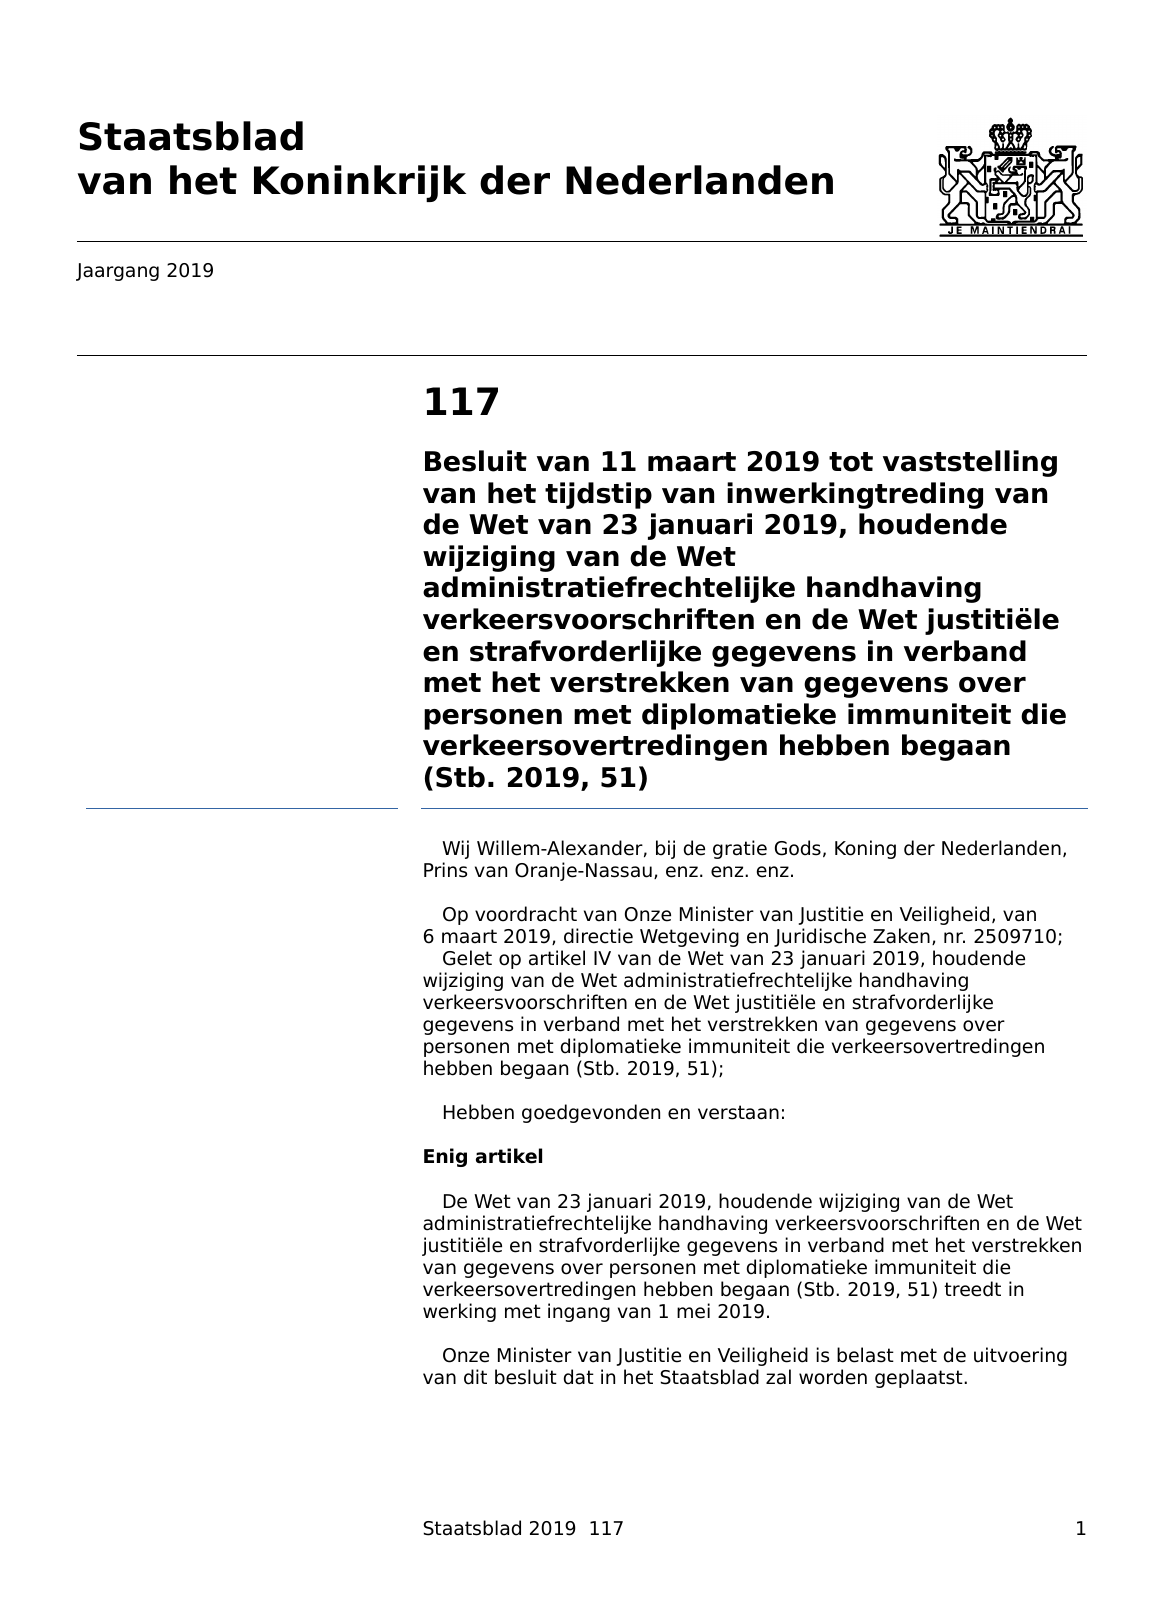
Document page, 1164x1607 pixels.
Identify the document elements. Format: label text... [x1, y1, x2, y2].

table_cell Jaargang 2019 [77, 242, 1087, 355]
text Op voordracht van Onze Minister van Justitie en Veiligheid, van 6 maart 2019, directie Wetgeving en Juridische Zaken, nr. 2509710; [422, 904, 1087, 948]
text De Wet van 23 januari 2019, houdende wijziging van de Wet administratiefrechtelijke handhaving verkeersvoorschriften en de Wet justitiële en strafvorderlijke gegevens in verband met het verstrekken van gegevens over personen met diplomatieke immuniteit die verkeersovertredingen hebben begaan (Stb. 2019, 51) treedt in werking met ingang van 1 mei 2019. [422, 1191, 1087, 1322]
table_header Staatsblad van het Koninkrijk der Nederlanden [77, 100, 886, 241]
text Gelet op artikel IV van de Wet van 23 januari 2019, houdende wijziging van de Wet administratiefrechtelijke handhaving verkeersvoorschriften en de Wet justitiële en strafvorderlijke gegevens in verband met het verstrekken van gegevens over personen met diplomatieke immuniteit die verkeersovertredingen hebben begaan (Stb. 2019, 51); [422, 948, 1087, 1080]
subtitle Enig artikel [422, 1146, 1087, 1168]
text Onze Minister van Justitie en Veiligheid is belast met de uitvoering van dit besluit dat in het Staatsblad zal worden geplaatst. [422, 1345, 1087, 1389]
picture [936, 115, 1087, 240]
subtitle 117 [422, 381, 1087, 424]
text Besluit van 11 maart 2019 tot vaststelling van het tijdstip van inwerkingtreding van de Wet van 23 januari 2019, houdende wijziging van de Wet administratiefrechtelijke handhaving verkeersvoorschriften en de Wet justitiële en strafvorderlijke gegevens in verband met het verstrekken van gegevens over personen met diplomatieke immuniteit die verkeersovertredingen hebben begaan (Stb. 2019, 51) [422, 447, 1087, 794]
text Wij Willem-Alexander, bij de gratie Gods, Koning der Nederlanden, Prins van Oranje-Nassau, enz. enz. enz. [422, 838, 1087, 882]
table_header [886, 100, 1087, 241]
text Hebben goedgevonden en verstaan: [422, 1102, 1087, 1124]
